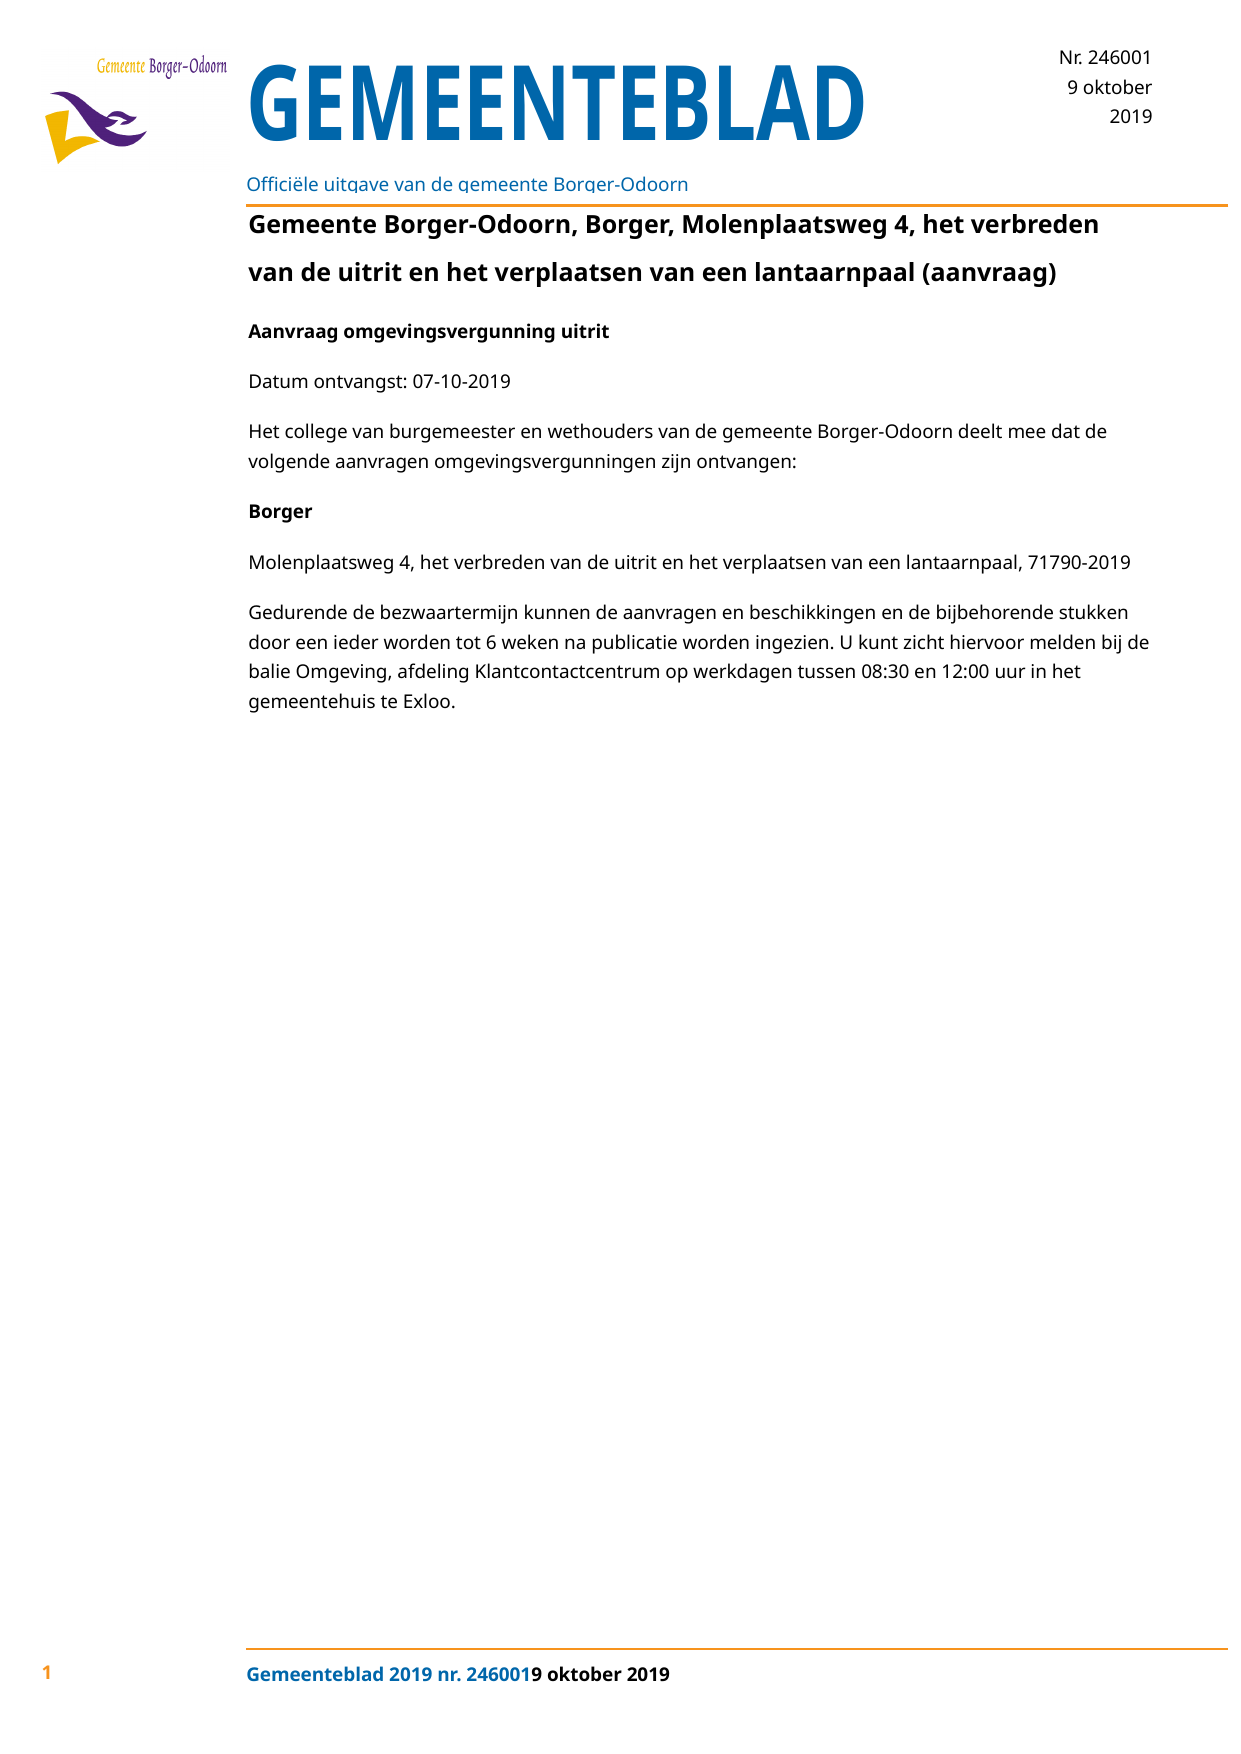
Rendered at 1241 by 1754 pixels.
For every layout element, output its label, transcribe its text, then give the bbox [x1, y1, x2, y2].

text Aanvraag omgevingsvergunning uitrit [248, 318, 1152, 344]
text Datum ontvangst: 07-10-2019 [248, 368, 1152, 394]
picture [41, 47, 231, 172]
text Borger [248, 499, 1152, 524]
text Molenplaatsweg 4, het verbreden van de uitrit en het verplaatsen van een lantaarnpaal, 71790-2019 [248, 549, 1152, 575]
text Het college van burgemeester en wethouders van de gemeente Borger-Odoorn deelt mee dat de volgende aanvragen omgevingsvergunningen zijn ontvangen: [248, 419, 1152, 474]
text Gedurende de bezwaartermijn kunnen de aanvragen en beschikkingen en de bijbehorende stukken door een ieder worden tot 6 weken na publicatie worden ingezien. U kunt zicht hiervoor melden bij de balie Omgeving, afdeling Klantcontactcentrum op werkdagen tussen 08:30 en 12:00 uur in het gemeentehuis te Exloo. [248, 599, 1152, 714]
text Gemeente Borger-Odoorn, Borger, Molenplaatsweg 4, het verbreden van de uitrit en het verplaatsen van een lantaarnpaal (aanvraag) [248, 207, 1152, 288]
